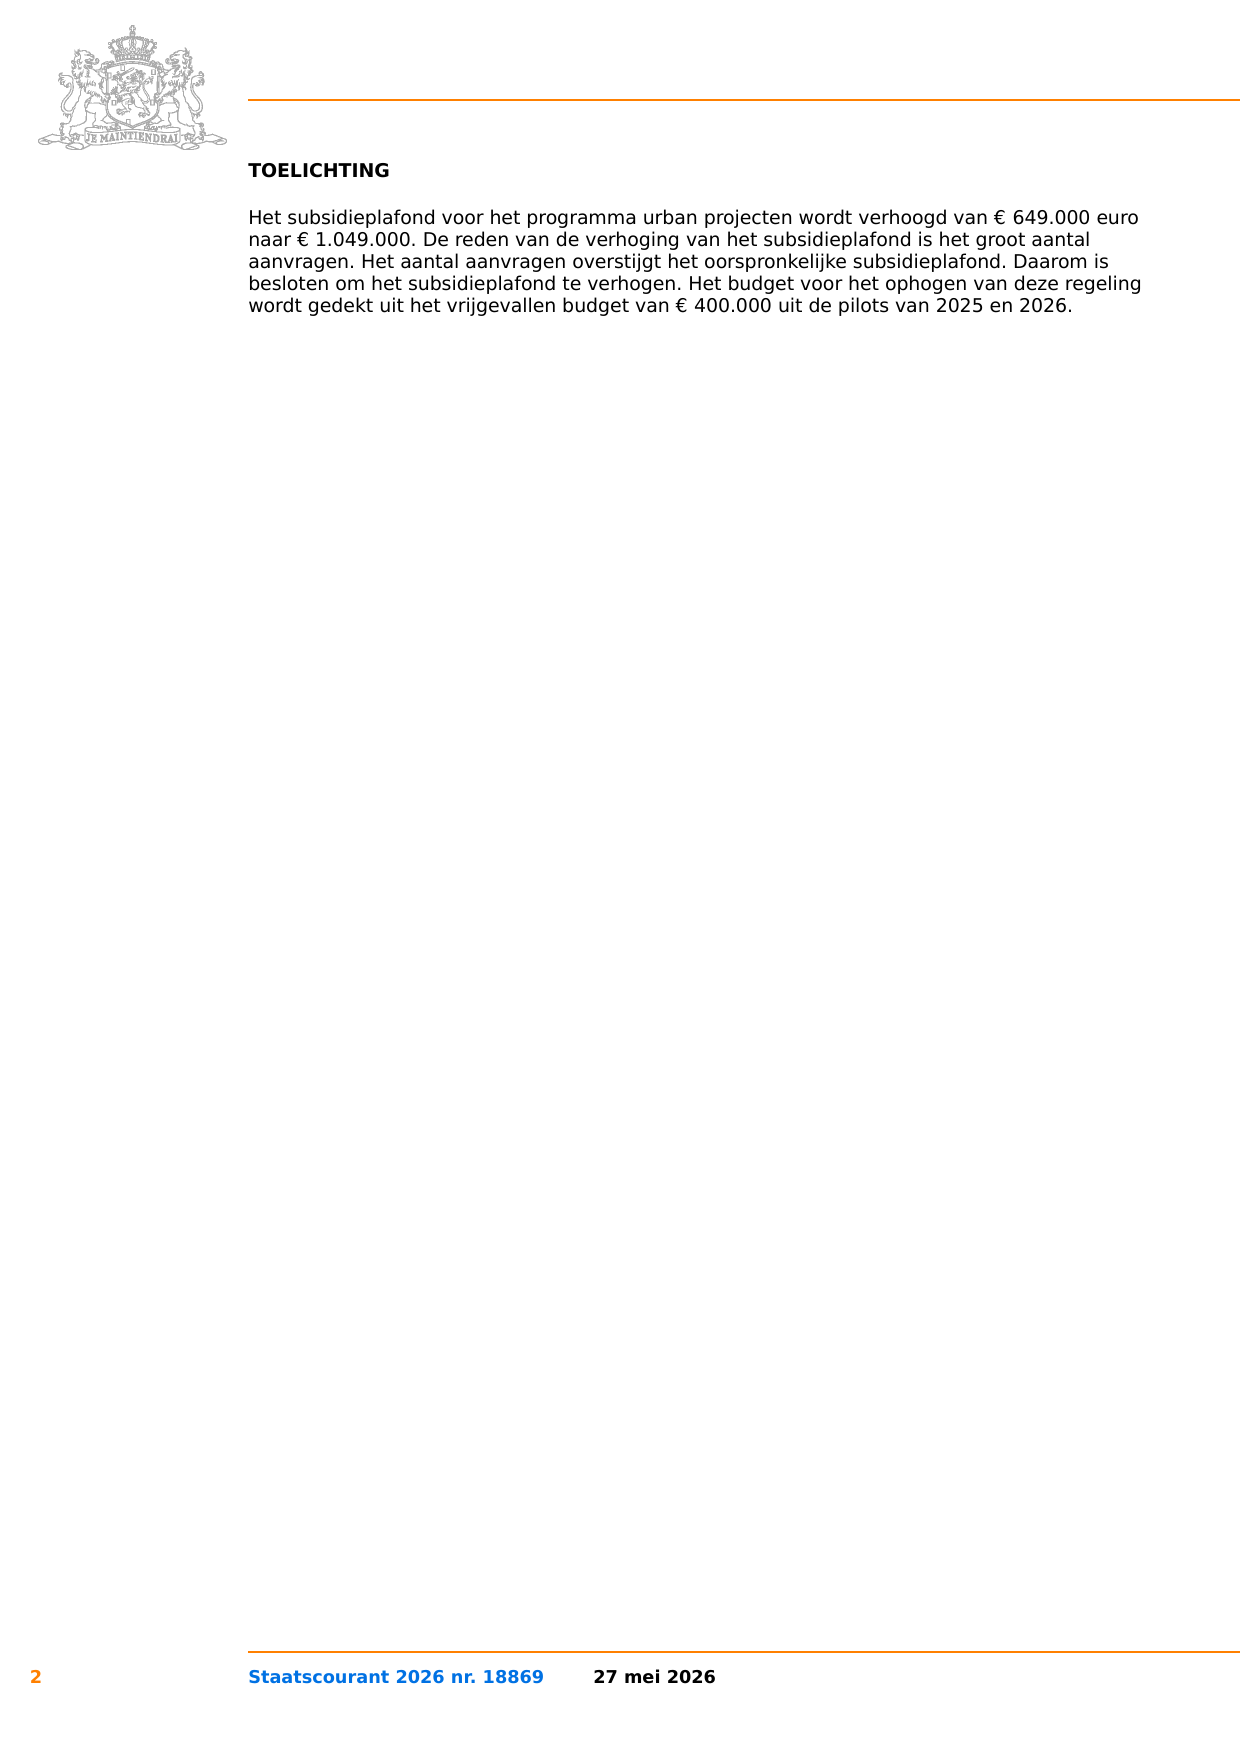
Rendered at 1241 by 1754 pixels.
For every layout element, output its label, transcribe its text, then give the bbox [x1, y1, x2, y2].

subtitle TOELICHTING [248, 160, 1163, 182]
picture [38, 25, 227, 150]
text Het subsidieplafond voor het programma urban projecten wordt verhoogd van € 649.000 euro naar € 1.049.000. De reden van de verhoging van het subsidieplafond is het groot aantal aanvragen. Het aantal aanvragen overstijgt het oorspronkelijke subsidieplafond. Daarom is besloten om het subsidieplafond te verhogen. Het budget voor het ophogen van deze regeling wordt gedekt uit het vrijgevallen budget van € 400.000 uit de pilots van 2025 en 2026. [248, 207, 1163, 317]
